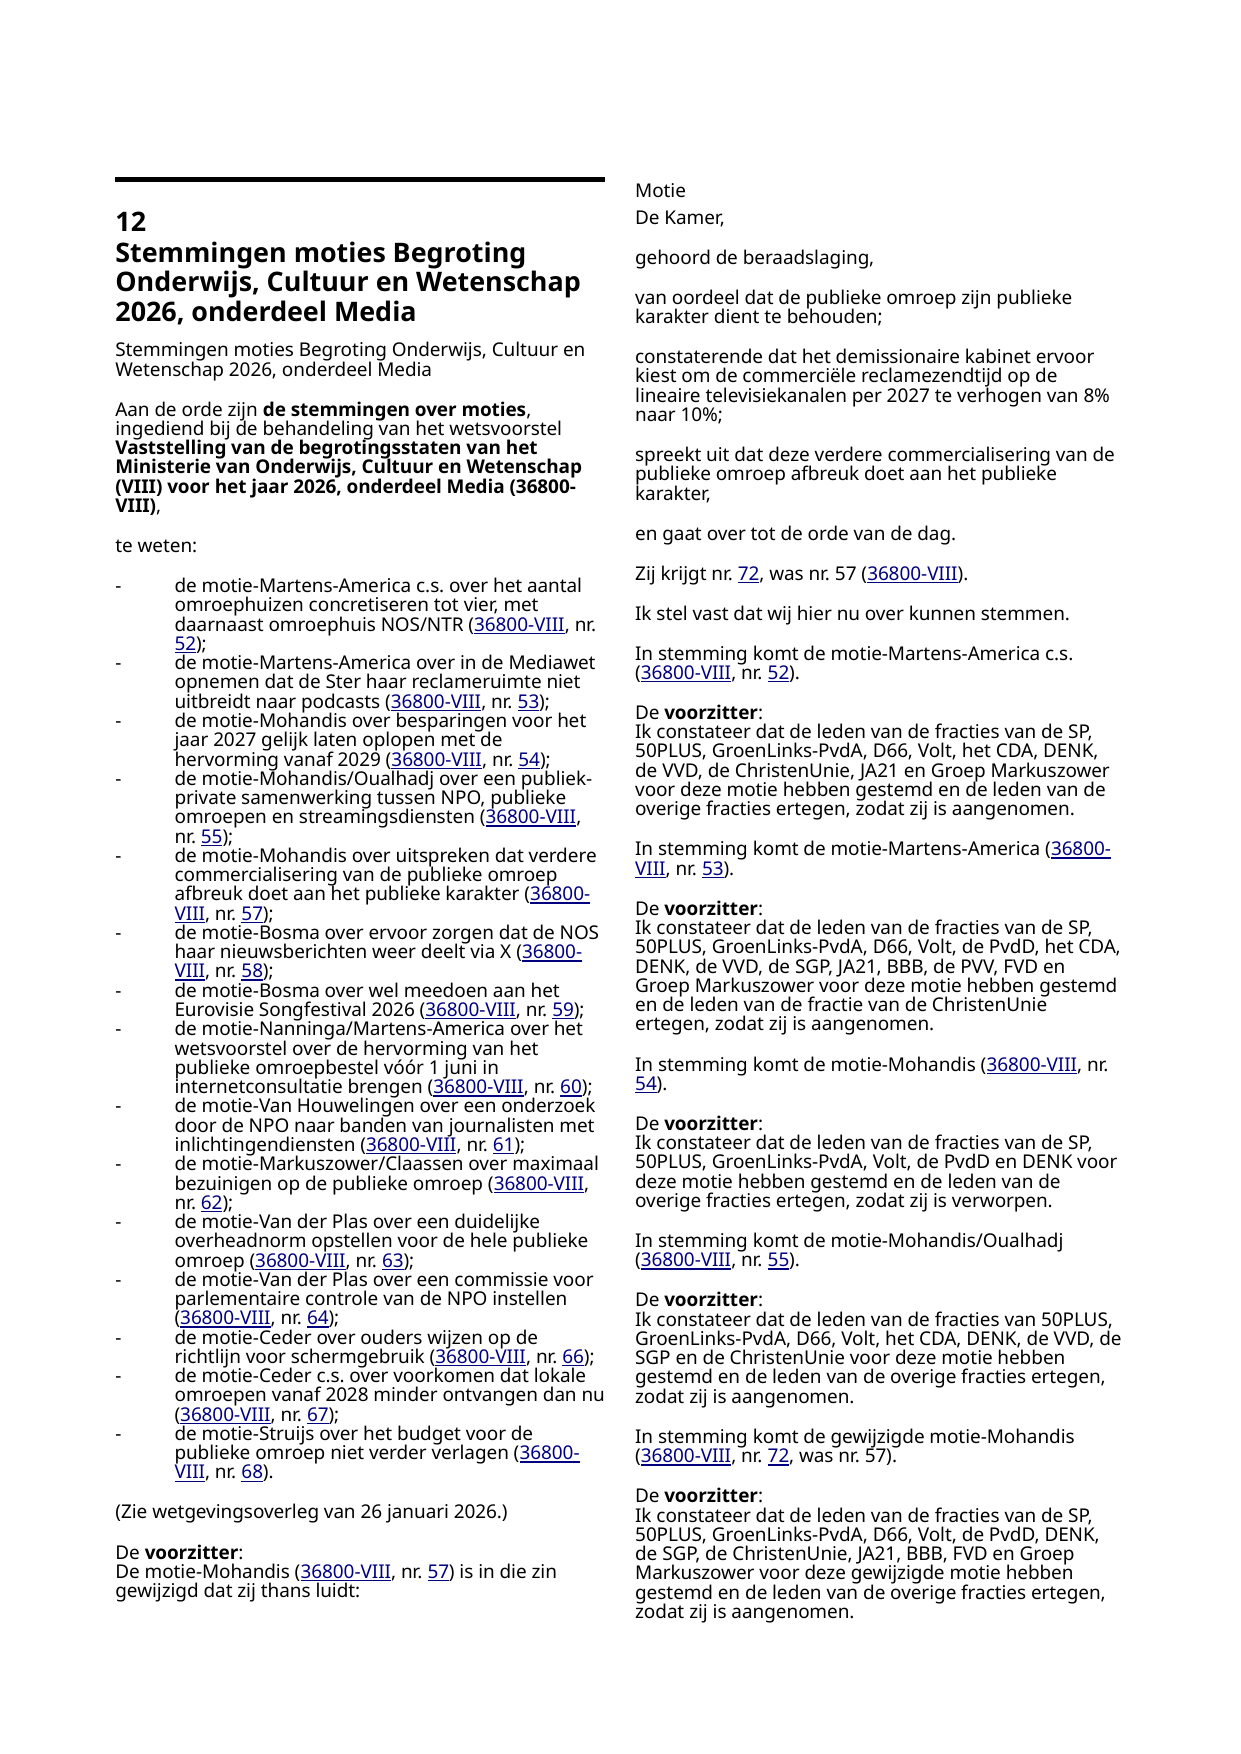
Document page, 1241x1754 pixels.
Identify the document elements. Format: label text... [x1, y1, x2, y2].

text Zij krijgt nr. 72, was nr. 57 (36800-VIII). [635, 564, 1125, 584]
text De voorzitter: [635, 1115, 1125, 1134]
text (Zie wetgevingsoverleg van 26 januari 2026.) [115, 1503, 605, 1523]
list de motie-Mohandis over uitspreken dat verdere commercialisering van de publieke omroep afbreuk doet aan het publieke karakter (36800-VIII, nr. 57); [115, 847, 605, 924]
text Motie [635, 177, 1125, 203]
text Ik constateer dat de leden van de fracties van de SP, 50PLUS, GroenLinks-PvdA, D66, Volt, het CDA, DENK, de VVD, de ChristenUnie, JA21 en Groep Markuszower voor deze motie hebben gestemd en de leden van de overige fracties ertegen, zodat zij is aangenomen. [635, 723, 1125, 819]
text De voorzitter: [635, 900, 1125, 919]
text De voorzitter: [635, 1487, 1125, 1507]
text Aan de orde zijn de stemmingen over moties, ingediend bij de behandeling van het wetsvoorstel Vaststelling van de begrotingsstaten van het Ministerie van Onderwijs, Cultuur en Wetenschap (VIII) voor het jaar 2026, onderdeel Media (36800-VIII), [115, 401, 605, 516]
text Ik constateer dat de leden van de fracties van 50PLUS, GroenLinks-PvdA, D66, Volt, het CDA, DENK, de VVD, de SGP en de ChristenUnie voor deze motie hebben gestemd en de leden van de overige fracties ertegen, zodat zij is aangenomen. [635, 1311, 1125, 1407]
list de motie-Mohandis/Oualhadj over een publiek-private samenwerking tussen NPO, publieke omroepen en streamingsdiensten (36800-VIII, nr. 55); [115, 770, 605, 847]
text In stemming komt de motie-Mohandis (36800-VIII, nr. 54). [635, 1056, 1125, 1094]
list de motie-Nanninga/Martens-America over het wetsvoorstel over de hervorming van het publieke omroepbestel vóór 1 juni in internetconsultatie brengen (36800-VIII, nr. 60); [115, 1020, 605, 1097]
list de motie-Van der Plas over een duidelijke overheadnorm opstellen voor de hele publieke omroep (36800-VIII, nr. 63); [115, 1213, 605, 1271]
text In stemming komt de motie-Martens-America c.s. (36800-VIII, nr. 52). [635, 644, 1125, 683]
text van oordeel dat de publieke omroep zijn publieke karakter dient te behouden; [635, 289, 1125, 327]
text en gaat over tot de orde van de dag. [635, 524, 1125, 544]
text In stemming komt de motie-Martens-America (36800-VIII, nr. 53). [635, 840, 1125, 879]
text constaterende dat het demissionaire kabinet ervoor kiest om de commerciële reclamezendtijd op de lineaire televisiekanalen per 2027 te verhogen van 8% naar 10%; [635, 348, 1125, 425]
text Ik stel vast dat wij hier nu over kunnen stemmen. [635, 604, 1125, 624]
text Ik constateer dat de leden van de fracties van de SP, 50PLUS, GroenLinks-PvdA, Volt, de PvdD en DENK voor deze motie hebben gestemd en de leden van de overige fracties ertegen, zodat zij is verworpen. [635, 1134, 1125, 1211]
text De voorzitter: [635, 704, 1125, 723]
list de motie-Mohandis over besparingen voor het jaar 2027 gelijk laten oplopen met de hervorming vanaf 2029 (36800-VIII, nr. 54); [115, 712, 605, 770]
list de motie-Markuszower/Claassen over maximaal bezuinigen op de publieke omroep (36800-VIII, nr. 62); [115, 1155, 605, 1213]
text In stemming komt de gewijzigde motie-Mohandis (36800-VIII, nr. 72, was nr. 57). [635, 1428, 1125, 1466]
list de motie-Ceder over ouders wijzen op de richtlijn voor schermgebruik (36800-VIII, nr. 66); [115, 1329, 605, 1367]
text Stemmingen moties Begroting Onderwijs, Cultuur en Wetenschap 2026, onderdeel Media [115, 341, 605, 380]
text spreekt uit dat deze verdere commercialisering van de publieke omroep afbreuk doet aan het publieke karakter, [635, 446, 1125, 504]
list de motie-Van der Plas over een commissie voor parlementaire controle van de NPO instellen (36800-VIII, nr. 64); [115, 1271, 605, 1329]
list de motie-Bosma over wel meedoen aan het Eurovisie Songfestival 2026 (36800-VIII, nr. 59); [115, 982, 605, 1020]
text De voorzitter: [115, 1544, 605, 1563]
list de motie-Martens-America over in de Mediawet opnemen dat de Ster haar reclameruimte niet uitbreidt naar podcasts (36800-VIII, nr. 53); [115, 654, 605, 712]
list de motie-Bosma over ervoor zorgen dat de NOS haar nieuwsberichten weer deelt via X (36800-VIII, nr. 58); [115, 924, 605, 982]
list de motie-Martens-America c.s. over het aantal omroephuizen concretiseren tot vier, met daarnaast omroephuis NOS/NTR (36800-VIII, nr. 52); [115, 577, 605, 654]
list de motie-Struijs over het budget voor de publieke omroep niet verder verlagen (36800-VIII, nr. 68). [115, 1425, 605, 1483]
text In stemming komt de motie-Mohandis/Oualhadj (36800-VIII, nr. 55). [635, 1232, 1125, 1271]
list de motie-Ceder c.s. over voorkomen dat lokale omroepen vanaf 2028 minder ontvangen dan nu (36800-VIII, nr. 67); [115, 1367, 605, 1425]
text De motie-Mohandis (36800-VIII, nr. 57) is in die zin gewijzigd dat zij thans luidt: [115, 1563, 605, 1601]
text Stemmingen moties Begroting Onderwijs, Cultuur en Wetenschap 2026, onderdeel Media [115, 239, 605, 341]
text De voorzitter: [635, 1291, 1125, 1311]
text Ik constateer dat de leden van de fracties van de SP, 50PLUS, GroenLinks-PvdA, D66, Volt, de PvdD, het CDA, DENK, de VVD, de SGP, JA21, BBB, de PVV, FVD en Groep Markuszower voor deze motie hebben gestemd en de leden van de fractie van de ChristenUnie ertegen, zodat zij is aangenomen. [635, 919, 1125, 1035]
list de motie-Van Houwelingen over een onderzoek door de NPO naar banden van journalisten met inlichtingendiensten (36800-VIII, nr. 61); [115, 1097, 605, 1155]
text De Kamer, [635, 209, 1125, 228]
text te weten: [115, 537, 605, 556]
text 12 [115, 203, 605, 239]
text Ik constateer dat de leden van de fracties van de SP, 50PLUS, GroenLinks-PvdA, D66, Volt, de PvdD, DENK, de SGP, de ChristenUnie, JA21, BBB, FVD en Groep Markuszower voor deze gewijzigde motie hebben gestemd en de leden van de overige fracties ertegen, zodat zij is aangenomen. [635, 1507, 1125, 1622]
text gehoord de beraadslaging, [635, 249, 1125, 268]
